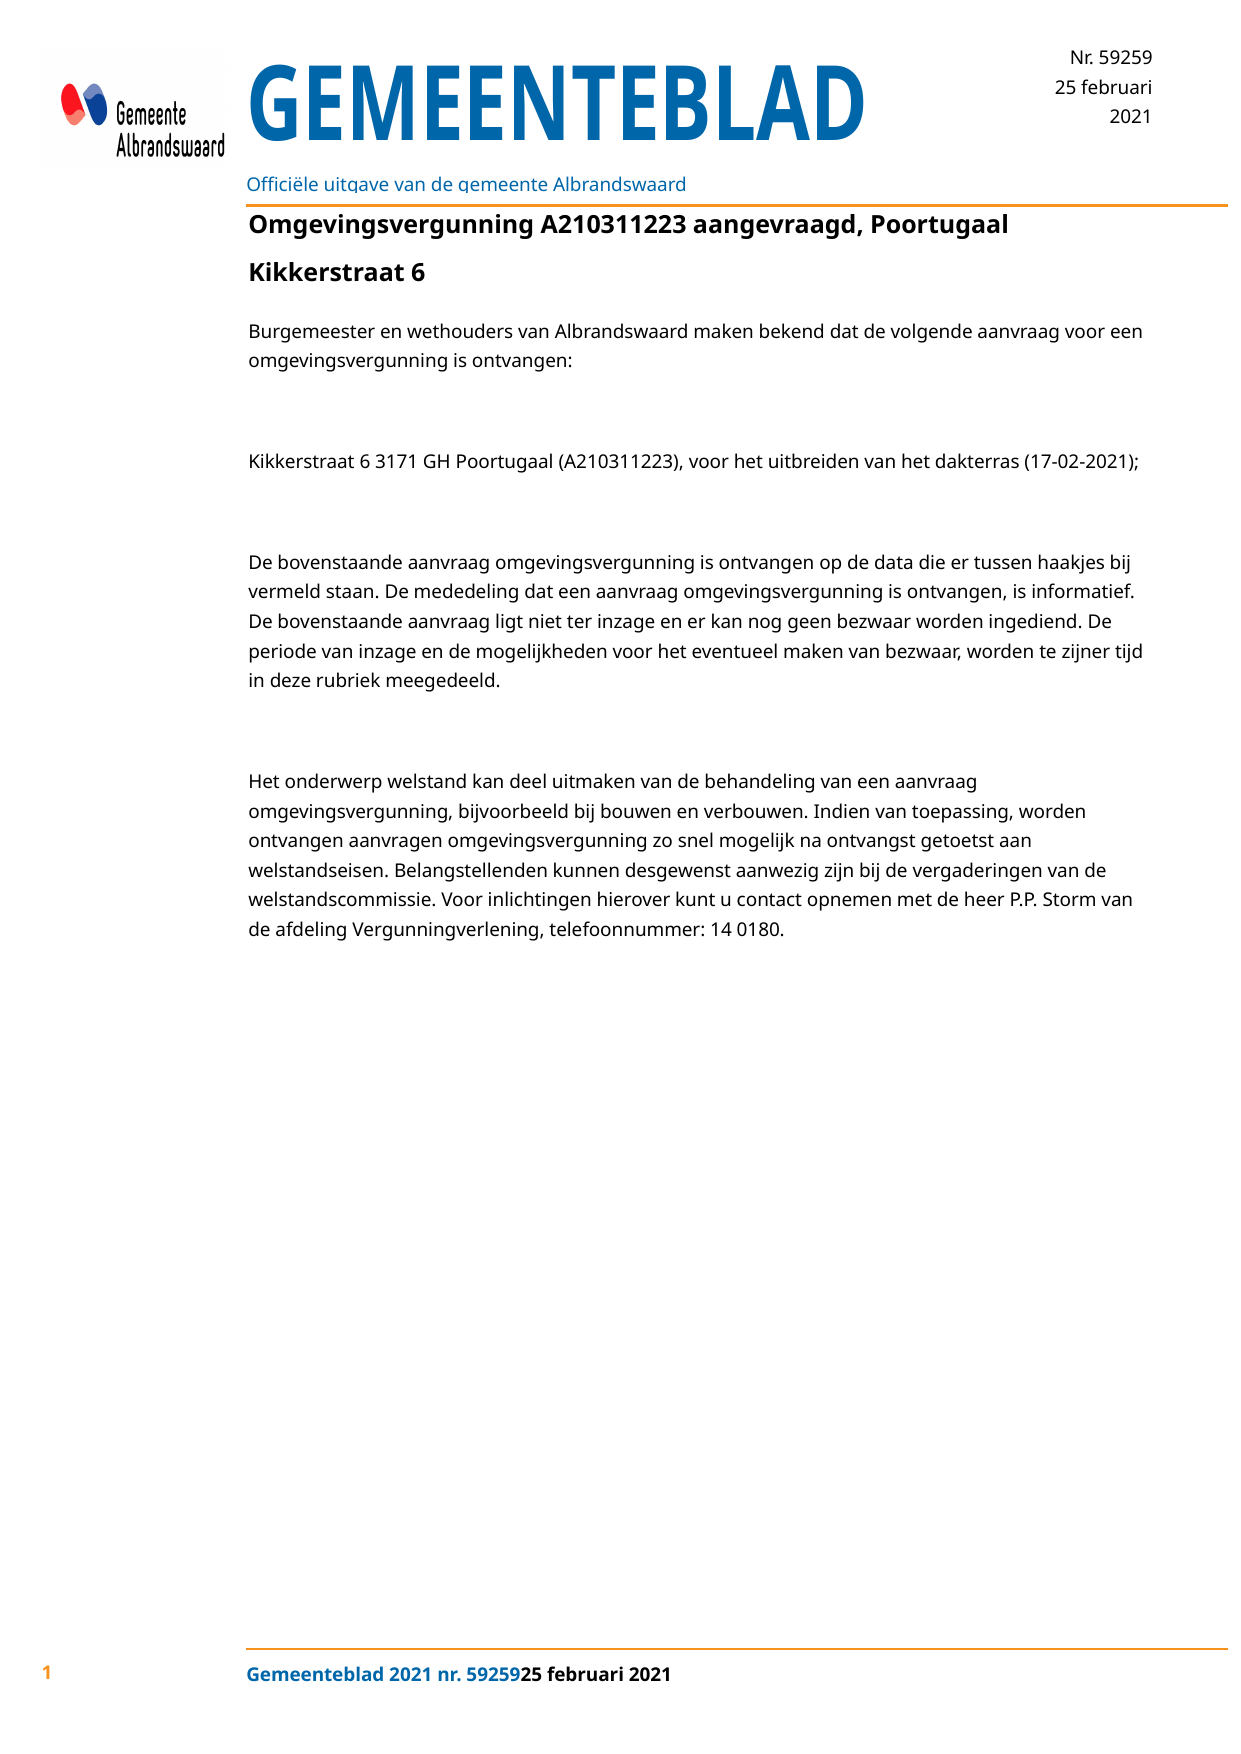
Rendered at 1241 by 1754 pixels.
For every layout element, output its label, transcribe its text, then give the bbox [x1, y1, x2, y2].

picture [41, 47, 231, 172]
text Kikkerstraat 6 3171 GH Poortugaal (A210311223), voor het uitbreiden van het dakterras (17-02-2021); [248, 448, 1152, 474]
text De bovenstaande aanvraag omgevingsvergunning is ontvangen op de data die er tussen haakjes bij vermeld staan. De mededeling dat een aanvraag omgevingsvergunning is ontvangen, is informatief. De bovenstaande aanvraag ligt niet ter inzage en er kan nog geen bezwaar worden ingediend. De periode van inzage en de mogelijkheden voor het eventueel maken van bezwaar, worden te zijner tijd in deze rubriek meegedeeld. [248, 549, 1152, 693]
text Burgemeester en wethouders van Albrandswaard maken bekend dat de volgende aanvraag voor een omgevingsvergunning is ontvangen: [248, 318, 1152, 373]
text Omgevingsvergunning A210311223 aangevraagd, Poortugaal Kikkerstraat 6 [248, 207, 1152, 288]
text Het onderwerp welstand kan deel uitmaken van de behandeling van een aanvraag omgevingsvergunning, bijvoorbeeld bij bouwen en verbouwen. Indien van toepassing, worden ontvangen aanvragen omgevingsvergunning zo snel mogelijk na ontvangst getoetst aan welstandseisen. Belangstellenden kunnen desgewenst aanwezig zijn bij de vergaderingen van de welstandscommissie. Voor inlichtingen hierover kunt u contact opnemen met de heer P.P. Storm van de afdeling Vergunningverlening, telefoonnummer: 14 0180. [248, 768, 1152, 942]
